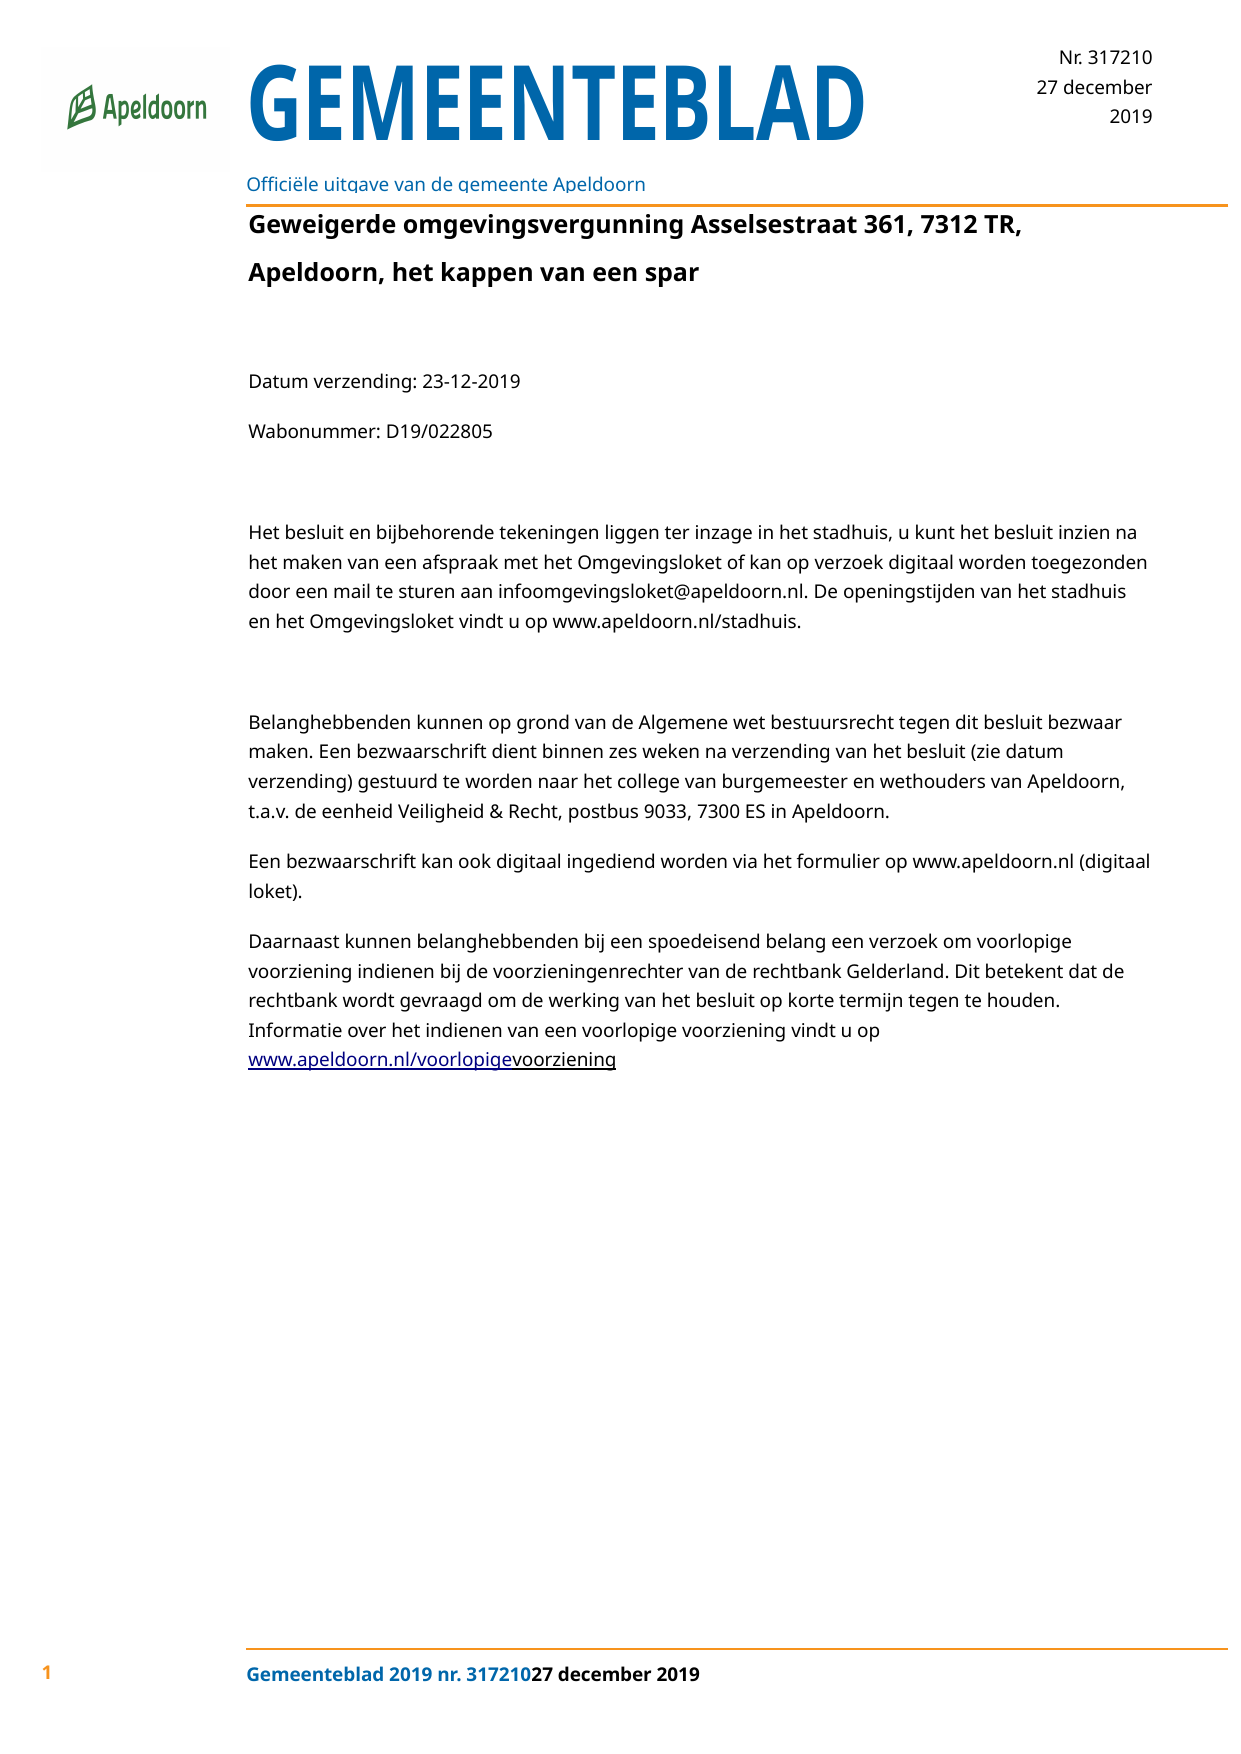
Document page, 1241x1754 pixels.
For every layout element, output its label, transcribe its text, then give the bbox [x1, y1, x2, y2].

text Een bezwaarschrift kan ook digitaal ingediend worden via het formulier op www.apeldoorn.nl (digitaal loket). [248, 848, 1152, 904]
text Wabonummer: D19/022805 [248, 419, 1152, 444]
text Datum verzending: 23-12-2019 [248, 368, 1152, 394]
text Daarnaast kunnen belanghebbenden bij een spoedeisend belang een verzoek om voorlopige voorziening indienen bij de voorzieningenrechter van de rechtbank Gelderland. Dit betekent dat de rechtbank wordt gevraagd om de werking van het besluit op korte termijn tegen te houden. Informatie over het indienen van een voorlopige voorziening vindt u op www.apeldoorn.nl/voorlopigevoorziening [248, 928, 1152, 1072]
text Geweigerde omgevingsvergunning Asselsestraat 361, 7312 TR, Apeldoorn, het kappen van een spar [248, 207, 1152, 288]
picture [41, 47, 231, 172]
text Het besluit en bijbehorende tekeningen liggen ter inzage in het stadhuis, u kunt het besluit inzien na het maken van een afspraak met het Omgevingsloket of kan op verzoek digitaal worden toegezonden door een mail te sturen aan infoomgevingsloket@apeldoorn.nl. De openingstijden van het stadhuis en het Omgevingsloket vindt u op www.apeldoorn.nl/stadhuis. [248, 519, 1152, 634]
text Belanghebbenden kunnen op grond van de Algemene wet bestuursrecht tegen dit besluit bezwaar maken. Een bezwaarschrift dient binnen zes weken na verzending van het besluit (zie datum verzending) gestuurd te worden naar het college van burgemeester en wethouders van Apeldoorn, t.a.v. de eenheid Veiligheid & Recht, postbus 9033, 7300 ES in Apeldoorn. [248, 709, 1152, 824]
